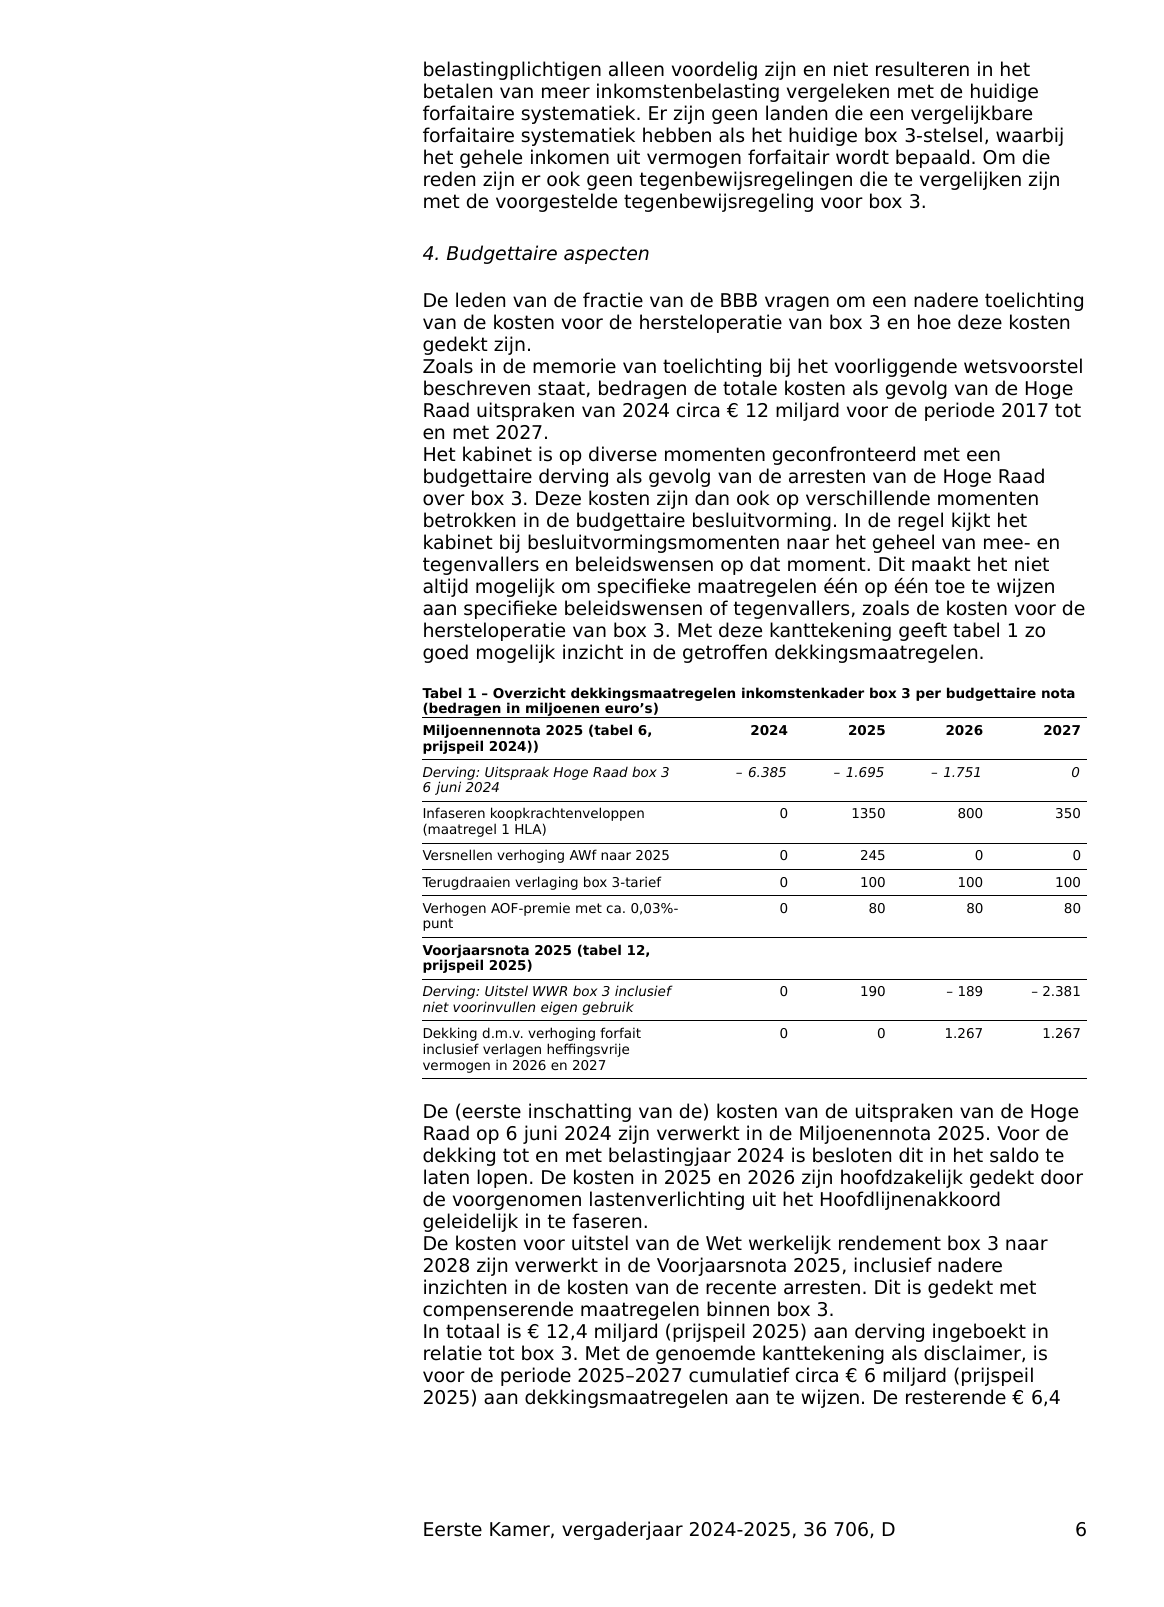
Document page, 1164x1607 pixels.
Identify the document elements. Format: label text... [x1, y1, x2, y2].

text In totaal is € 12,4 miljard (prijspeil 2025) aan derving ingeboekt in relatie tot box 3. Met de genoemde kanttekening als disclaimer, is voor de periode 2025–2027 cumulatief circa € 6 miljard (prijspeil 2025) aan dekkingsmaatregelen aan te wijzen. De resterende € 6,4 [422, 1321, 1087, 1409]
text Het kabinet is op diverse momenten geconfronteerd met een budgettaire derving als gevolg van de arresten van de Hoge Raad over box 3. Deze kosten zijn dan ook op verschillende momenten betrokken in de budgettaire besluitvorming. In de regel kijkt het kabinet bij besluitvormingsmomenten naar het geheel van mee- en tegenvallers en beleidswensen op dat moment. Dit maakt het niet altijd mogelijk om specifieke maatregelen één op één toe te wijzen aan specifieke beleidswensen of tegenvallers, zoals de kosten voor de hersteloperatie van box 3. Met deze kanttekening geeft tabel 1 zo goed mogelijk inzicht in de getroffen dekkingsmaatregelen. [422, 444, 1087, 663]
table_cell 800 [891, 802, 989, 842]
table_cell 1.267 [989, 1021, 1087, 1078]
table_cell 0 [794, 1021, 891, 1078]
table_cell – 1.695 [794, 760, 891, 801]
table_cell 0 [989, 760, 1087, 801]
table_header Tabel 1 – Overzicht dekkingsmaatregelen inkomstenkader box 3 per budgettaire nota (bedragen in miljoenen euro’s) [422, 685, 1087, 717]
table_cell Versnellen verhoging AWf naar 2025 [422, 844, 696, 869]
table_cell 245 [794, 844, 891, 869]
table_cell Voorjaarsnota 2025 (tabel 12, prijspeil 2025) [422, 938, 696, 978]
text De (eerste inschatting van de) kosten van de uitspraken van de Hoge Raad op 6 juni 2024 zijn verwerkt in de Miljoenennota 2025. Voor de dekking tot en met belastingjaar 2024 is besloten dit in het saldo te laten lopen. De kosten in 2025 en 2026 zijn hoofdzakelijk gedekt door de voorgenomen lastenverlichting uit het Hoofdlijnenakkoord geleidelijk in te faseren. [422, 1101, 1087, 1233]
table_cell 100 [989, 870, 1087, 895]
table_cell 0 [696, 980, 794, 1020]
text De leden van de fractie van de BBB vragen om een nadere toelichting van de kosten voor de hersteloperatie van box 3 en hoe deze kosten gedekt zijn. [422, 290, 1087, 356]
table_cell 1350 [794, 802, 891, 842]
table_cell – 6.385 [696, 760, 794, 801]
table_cell Derving: Uitspraak Hoge Raad box 3 6 juni 2024 [422, 760, 696, 801]
table_cell [891, 938, 989, 978]
table_cell – 1.751 [891, 760, 989, 801]
table_cell 0 [696, 896, 794, 937]
table_cell 100 [794, 870, 891, 895]
table_cell [696, 938, 794, 978]
table_cell [794, 938, 891, 978]
table_cell Infaseren koopkrachtenveloppen (maatregel 1 HLA) [422, 802, 696, 842]
table_cell 190 [794, 980, 891, 1020]
text De kosten voor uitstel van de Wet werkelijk rendement box 3 naar 2028 zijn verwerkt in de Voorjaarsnota 2025, inclusief nadere inzichten in de kosten van de recente arresten. Dit is gedekt met compenserende maatregelen binnen box 3. [422, 1233, 1087, 1321]
table_cell 0 [696, 1021, 794, 1078]
table_cell 100 [891, 870, 989, 895]
table_cell 0 [989, 844, 1087, 869]
table_cell Verhogen AOF-premie met ca. 0,03%-punt [422, 896, 696, 937]
table_cell [989, 938, 1087, 978]
table_cell – 189 [891, 980, 989, 1020]
table_cell 2026 [891, 718, 989, 759]
table_cell Dekking d.m.v. verhoging forfait inclusief verlagen heffingsvrĳe vermogen in 2026 en 2027 [422, 1021, 696, 1078]
table_cell Terugdraaien verlaging box 3-tarief [422, 870, 696, 895]
table_cell 2025 [794, 718, 891, 759]
table_cell 2027 [989, 718, 1087, 759]
table_cell 0 [696, 844, 794, 869]
subtitle 4. Budgettaire aspecten [422, 243, 1087, 265]
table_cell 350 [989, 802, 1087, 842]
table_cell 1.267 [891, 1021, 989, 1078]
table_cell – 2.381 [989, 980, 1087, 1020]
table_cell 2024 [696, 718, 794, 759]
table_cell Miljoennennota 2025 (tabel 6, prijspeil 2024)) [422, 718, 696, 759]
table_cell Derving: Uitstel WWR box 3 inclusief niet voorinvullen eigen gebruik [422, 980, 696, 1020]
table_cell 0 [696, 870, 794, 895]
table_cell 80 [891, 896, 989, 937]
table_cell 0 [891, 844, 989, 869]
table_cell 80 [989, 896, 1087, 937]
table_cell 0 [696, 802, 794, 842]
text Zoals in de memorie van toelichting bij het voorliggende wetsvoorstel beschreven staat, bedragen de totale kosten als gevolg van de Hoge Raad uitspraken van 2024 circa € 12 miljard voor de periode 2017 tot en met 2027. [422, 356, 1087, 444]
text belastingplichtigen alleen voordelig zijn en niet resulteren in het betalen van meer inkomstenbelasting vergeleken met de huidige forfaitaire systematiek. Er zijn geen landen die een vergelijkbare forfaitaire systematiek hebben als het huidige box 3-stelsel, waarbij het gehele inkomen uit vermogen forfaitair wordt bepaald. Om die reden zijn er ook geen tegenbewijsregelingen die te vergelijken zijn met de voorgestelde tegenbewijsregeling voor box 3. [422, 59, 1087, 213]
table_cell 80 [794, 896, 891, 937]
